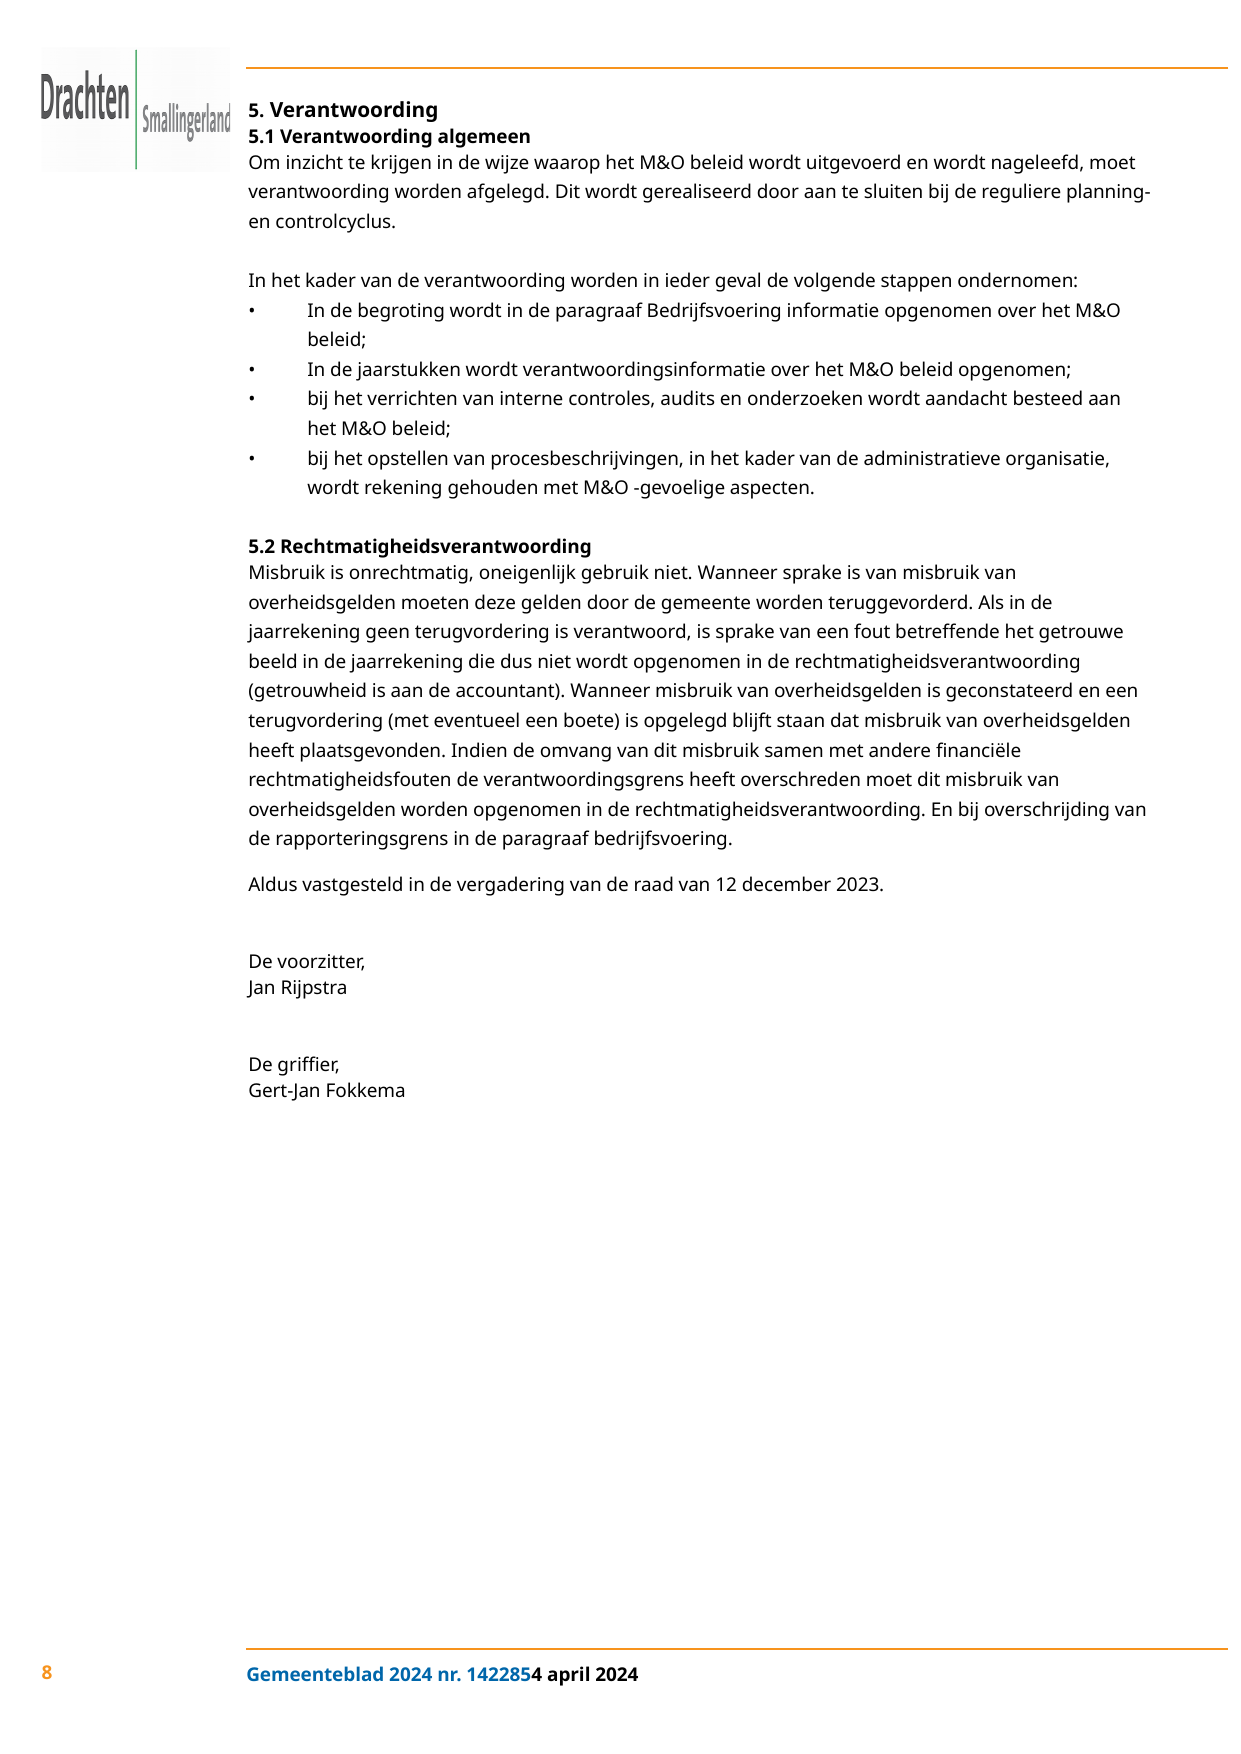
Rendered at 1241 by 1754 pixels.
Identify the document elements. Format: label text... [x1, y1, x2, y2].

text De griffier, [248, 1051, 1152, 1077]
text De voorzitter, [248, 948, 1152, 974]
picture [41, 47, 231, 172]
text 5.1 Verantwoording algemeen [248, 123, 1152, 149]
list bij het verrichten van interne controles, audits en onderzoeken wordt aandacht besteed aan het M&O beleid; [248, 386, 1152, 441]
text 5. Verantwoording [248, 95, 1152, 123]
text 5.2 Rechtmatigheidsverantwoording [248, 533, 1152, 559]
text Aldus vastgesteld in de vergadering van de raad van 12 december 2023. [248, 871, 1152, 897]
text In het kader van de verantwoording worden in ieder geval de volgende stappen ondernomen: [248, 267, 1152, 293]
text Misbruik is onrechtmatig, oneigenlijk gebruik niet. Wanneer sprake is van misbruik van overheidsgelden moeten deze gelden door de gemeente worden teruggevorderd. Als in de jaarrekening geen terugvordering is verantwoord, is sprake van een fout betreffende het getrouwe beeld in de jaarrekening die dus niet wordt opgenomen in de rechtmatigheidsverantwoording (getrouwheid is aan de accountant). Wanneer misbruik van overheidsgelden is geconstateerd en een terugvordering (met eventueel een boete) is opgelegd blijft staan dat misbruik van overheidsgelden heeft plaatsgevonden. Indien de omvang van dit misbruik samen met andere financiële rechtmatigheidsfouten de verantwoordingsgrens heeft overschreden moet dit misbruik van overheidsgelden worden opgenomen in de rechtmatigheidsverantwoording. En bij overschrijding van de rapporteringsgrens in de paragraaf bedrijfsvoering. [248, 559, 1152, 851]
text Om inzicht te krijgen in de wijze waarop het M&O beleid wordt uitgevoerd en wordt nageleefd, moet verantwoording worden afgelegd. Dit wordt gerealiseerd door aan te sluiten bij de reguliere planning- en controlcyclus. [248, 149, 1152, 234]
text Jan Rijpstra [248, 974, 1152, 1000]
list bij het opstellen van procesbeschrijvingen, in het kader van de administratieve organisatie, wordt rekening gehouden met M&O -gevoelige aspecten. [248, 445, 1152, 500]
list In de jaarstukken wordt verantwoordingsinformatie over het M&O beleid opgenomen; [248, 356, 1152, 382]
text Gert-Jan Fokkema [248, 1077, 1152, 1103]
list In de begroting wordt in de paragraaf Bedrijfsvoering informatie opgenomen over het M&O beleid; [248, 297, 1152, 352]
